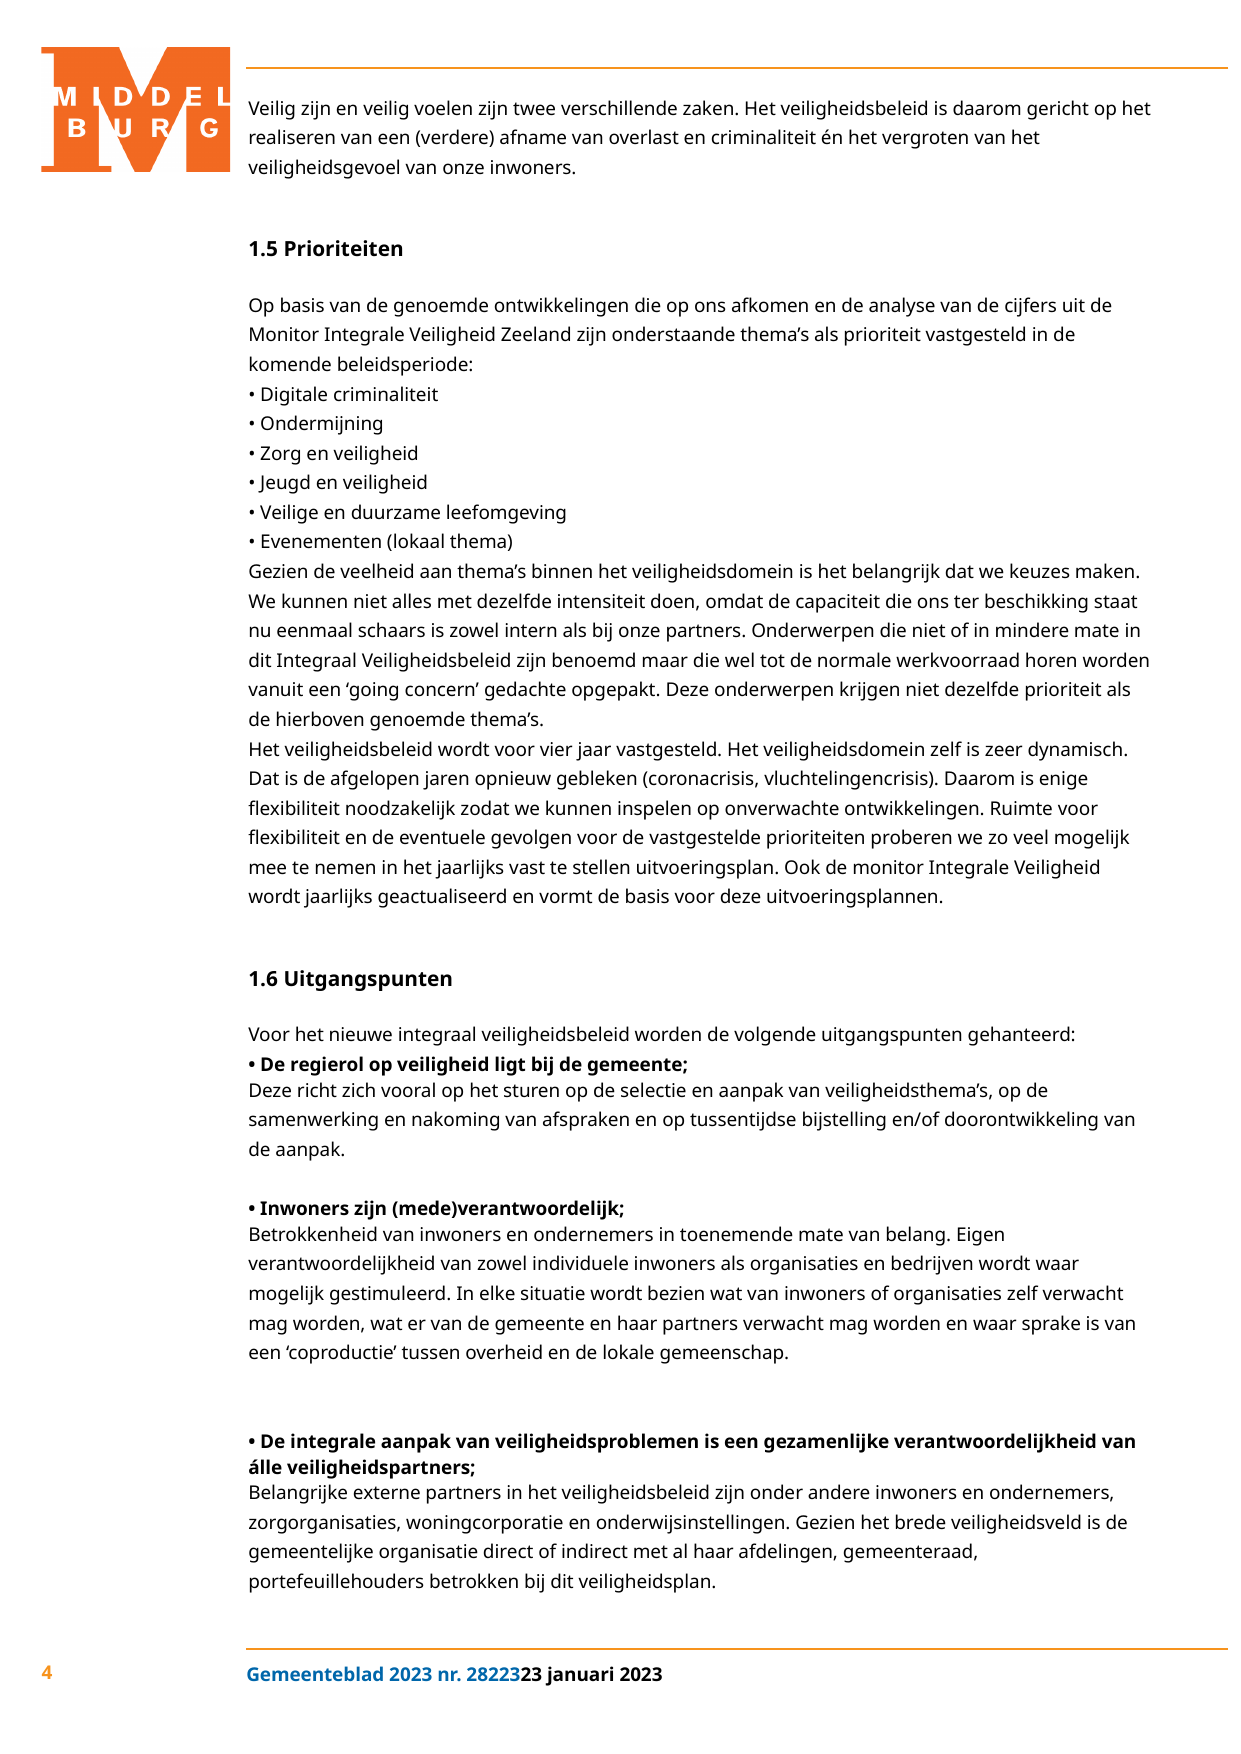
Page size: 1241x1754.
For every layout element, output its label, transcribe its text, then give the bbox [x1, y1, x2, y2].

text • Inwoners zijn (mede)verantwoordelijk; [248, 1195, 1152, 1221]
text • Evenementen (lokaal thema) [248, 529, 1152, 554]
picture [41, 47, 231, 172]
text Voor het nieuwe integraal veiligheidsbeleid worden de volgende uitgangspunten gehanteerd: [248, 1022, 1152, 1047]
text Deze richt zich vooral op het sturen op de selectie en aanpak van veiligheidsthema’s, op de samenwerking en nakoming van afspraken en op tussentijdse bijstelling en/of doorontwikkeling van de aanpak. [248, 1077, 1152, 1162]
text 1.6 Uitgangspunten [248, 964, 1152, 992]
text Op basis van de genoemde ontwikkelingen die op ons afkomen en de analyse van de cijfers uit de Monitor Integrale Veiligheid Zeeland zijn onderstaande thema’s als prioriteit vastgesteld in de komende beleidsperiode: [248, 292, 1152, 377]
text Het veiligheidsbeleid wordt voor vier jaar vastgesteld. Het veiligheidsdomein zelf is zeer dynamisch. Dat is de afgelopen jaren opnieuw gebleken (coronacrisis, vluchtelingencrisis). Daarom is enige flexibiliteit noodzakelijk zodat we kunnen inspelen op onverwachte ontwikkelingen. Ruimte voor flexibiliteit en de eventuele gevolgen voor de vastgestelde prioriteiten proberen we zo veel mogelijk mee te nemen in het jaarlijks vast te stellen uitvoeringsplan. Ook de monitor Integrale Veiligheid wordt jaarlijks geactualiseerd en vormt de basis voor deze uitvoeringsplannen. [248, 736, 1152, 909]
text • De regierol op veiligheid ligt bij de gemeente; [248, 1051, 1152, 1077]
text • Digitale criminaliteit [248, 381, 1152, 406]
text Gezien de veelheid aan thema’s binnen het veiligheidsdomein is het belangrijk dat we keuzes maken. We kunnen niet alles met dezelfde intensiteit doen, omdat de capaciteit die ons ter beschikking staat nu eenmaal schaars is zowel intern als bij onze partners. Onderwerpen die niet of in mindere mate in dit Integraal Veiligheidsbeleid zijn benoemd maar die wel tot de normale werkvoorraad horen worden vanuit een ‘going concern’ gedachte opgepakt. Deze onderwerpen krijgen niet dezelfde prioriteit als de hierboven genoemde thema’s. [248, 558, 1152, 732]
text 1.5 Prioriteiten [248, 234, 1152, 262]
text Veilig zijn en veilig voelen zijn twee verschillende zaken. Het veiligheidsbeleid is daarom gericht op het realiseren van een (verdere) afname van overlast en criminaliteit én het vergroten van het veiligheidsgevoel van onze inwoners. [248, 95, 1152, 180]
text Belangrijke externe partners in het veiligheidsbeleid zijn onder andere inwoners en ondernemers, zorgorganisaties, woningcorporatie en onderwijsinstellingen. Gezien het brede veiligheidsveld is de gemeentelijke organisatie direct of indirect met al haar afdelingen, gemeenteraad, portefeuillehouders betrokken bij dit veiligheidsplan. [248, 1479, 1152, 1594]
text Betrokkenheid van inwoners en ondernemers in toenemende mate van belang. Eigen verantwoordelijkheid van zowel individuele inwoners als organisaties en bedrijven wordt waar mogelijk gestimuleerd. In elke situatie wordt bezien wat van inwoners of organisaties zelf verwacht mag worden, wat er van de gemeente en haar partners verwacht mag worden en waar sprake is van een ‘coproductie’ tussen overheid en de lokale gemeenschap. [248, 1221, 1152, 1365]
text • De integrale aanpak van veiligheidsproblemen is een gezamenlijke verantwoordelijkheid van álle veiligheidspartners; [248, 1428, 1152, 1479]
text • Ondermijning [248, 410, 1152, 436]
text • Zorg en veiligheid [248, 440, 1152, 466]
text • Veilige en duurzame leefomgeving [248, 499, 1152, 525]
text • Jeugd en veiligheid [248, 469, 1152, 495]
